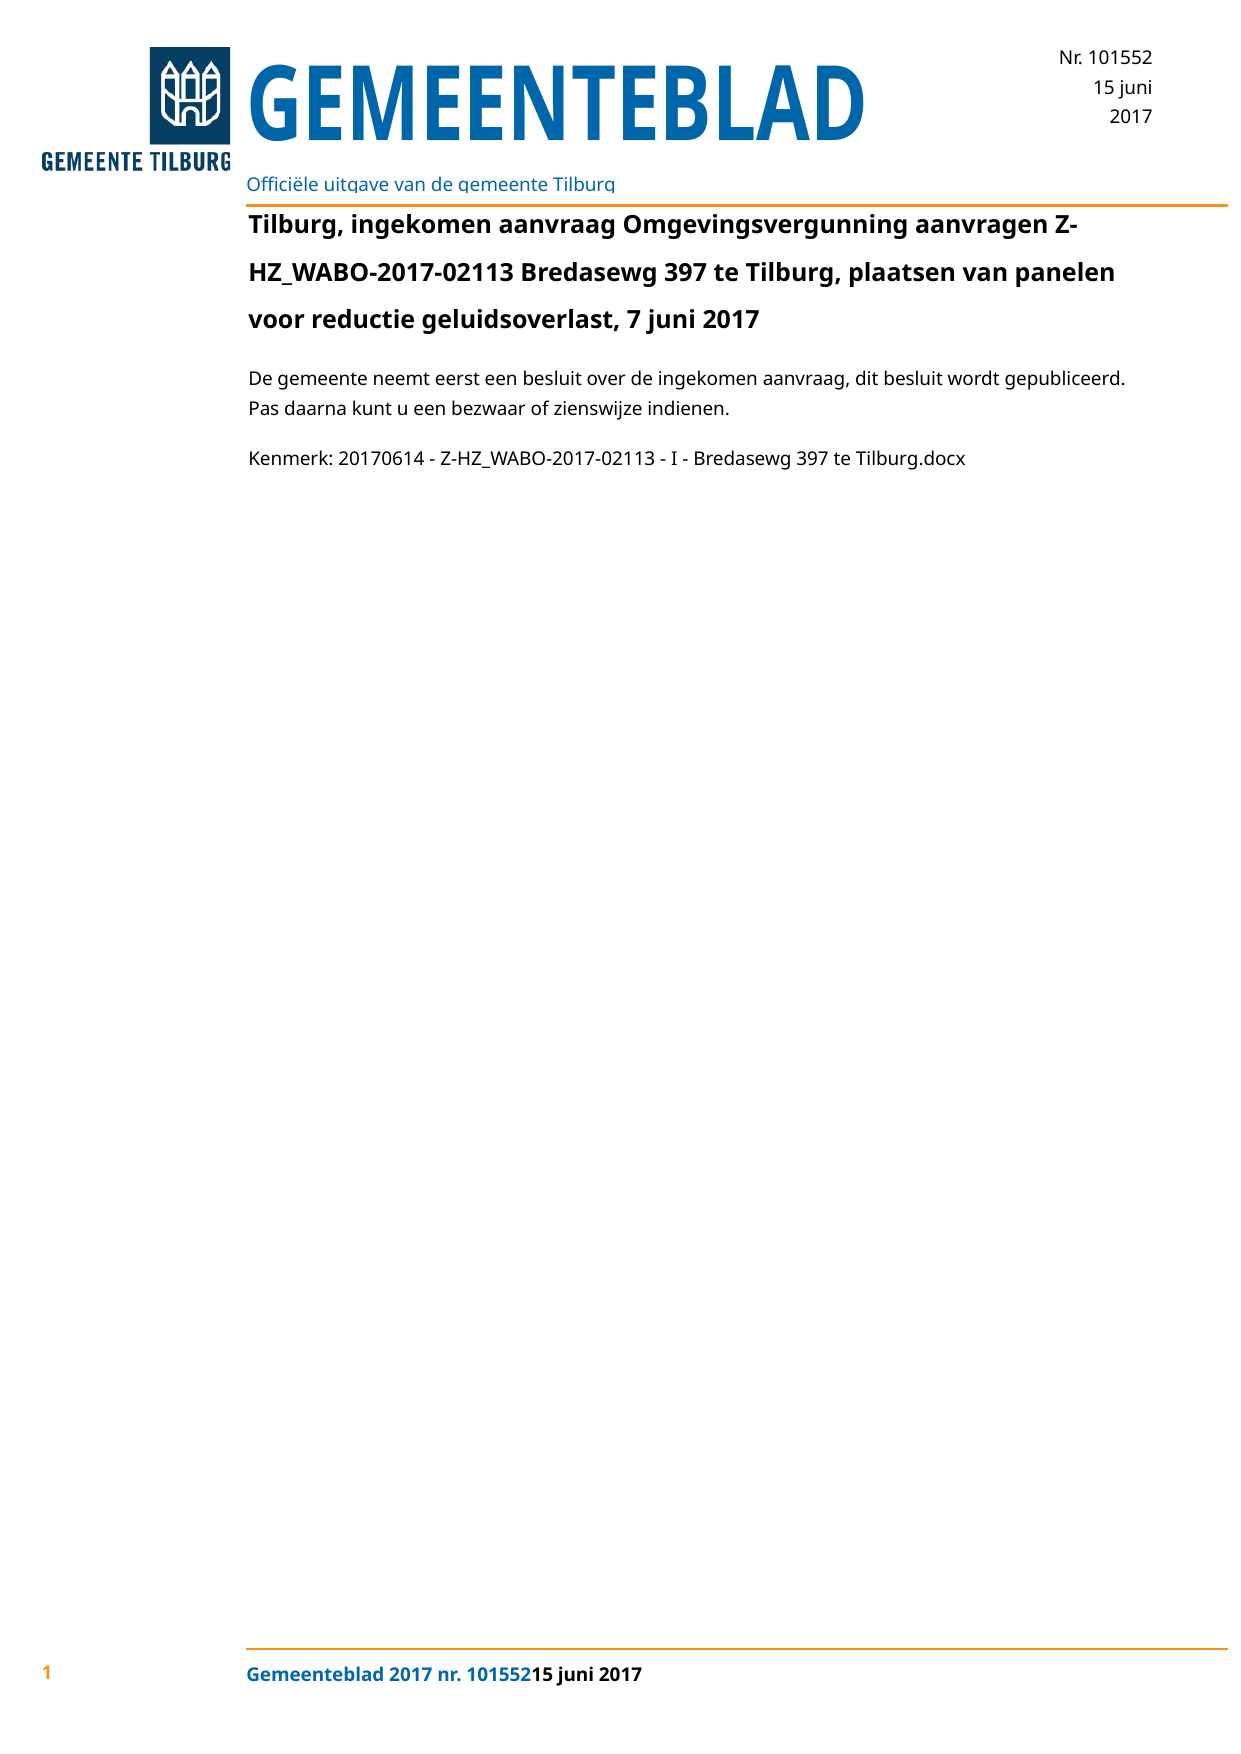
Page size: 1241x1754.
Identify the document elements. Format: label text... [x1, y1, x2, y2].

text Kenmerk: 20170614 - Z-HZ_WABO-2017-02113 - I - Bredasewg 397 te Tilburg.docx [248, 446, 1152, 471]
text De gemeente neemt eerst een besluit over de ingekomen aanvraag, dit besluit wordt gepubliceerd. Pas daarna kunt u een bezwaar of zienswijze indienen. [248, 366, 1152, 421]
text Tilburg, ingekomen aanvraag Omgevingsvergunning aanvragen Z-HZ_WABO-2017-02113 Bredasewg 397 te Tilburg, plaatsen van panelen voor reductie geluidsoverlast, 7 juni 2017 [248, 207, 1152, 336]
picture [41, 47, 231, 172]
